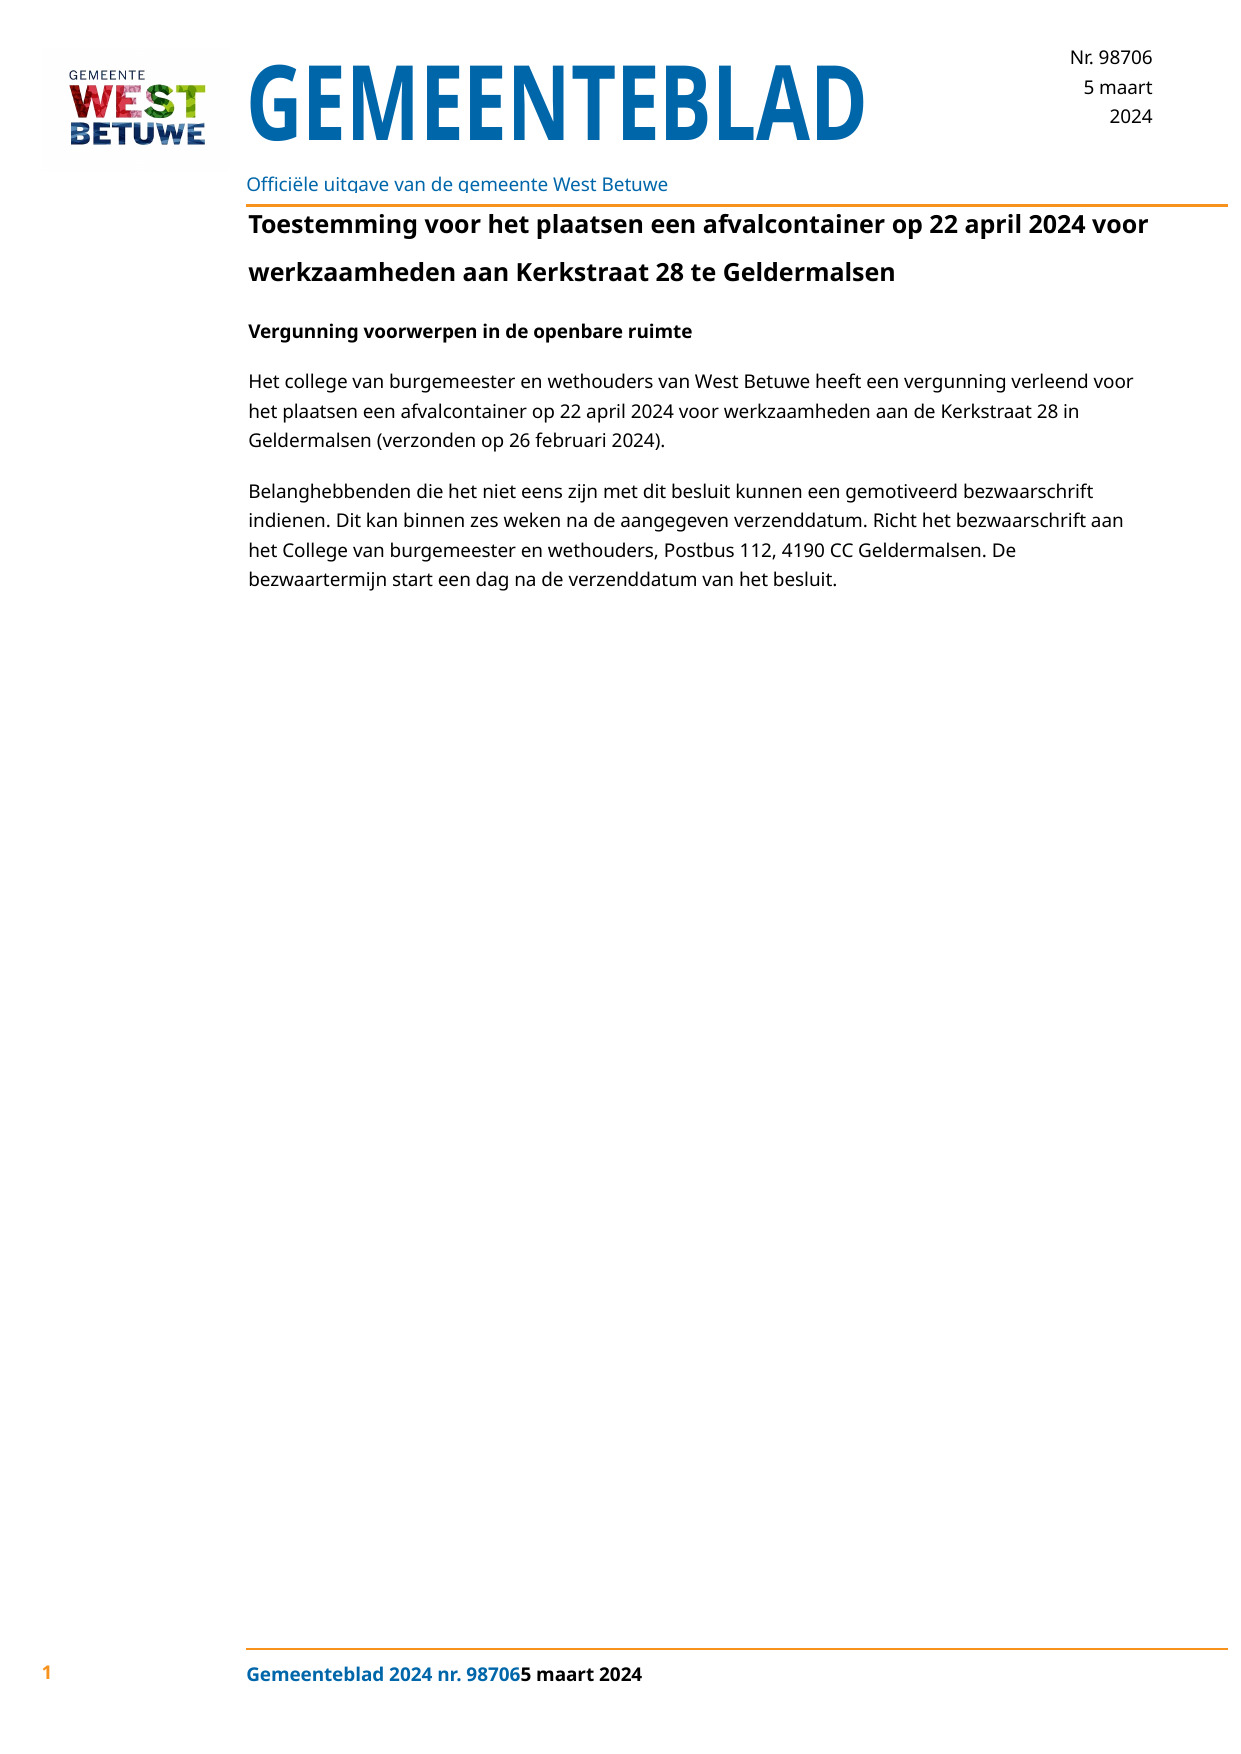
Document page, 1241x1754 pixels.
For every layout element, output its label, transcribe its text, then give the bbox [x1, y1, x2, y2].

text Belanghebbenden die het niet eens zijn met dit besluit kunnen een gemotiveerd bezwaarschrift indienen. Dit kan binnen zes weken na de aangegeven verzenddatum. Richt het bezwaarschrift aan het College van burgemeester en wethouders, Postbus 112, 4190 CC Geldermalsen. De bezwaartermijn start een dag na de verzenddatum van het besluit. [248, 478, 1152, 592]
text Toestemming voor het plaatsen een afvalcontainer op 22 april 2024 voor werkzaamheden aan Kerkstraat 28 te Geldermalsen [248, 207, 1152, 288]
text Vergunning voorwerpen in de openbare ruimte [248, 318, 1152, 344]
text Het college van burgemeester en wethouders van West Betuwe heeft een vergunning verleend voor het plaatsen een afvalcontainer op 22 april 2024 voor werkzaamheden aan de Kerkstraat 28 in Geldermalsen (verzonden op 26 februari 2024). [248, 368, 1152, 453]
picture [41, 47, 231, 172]
